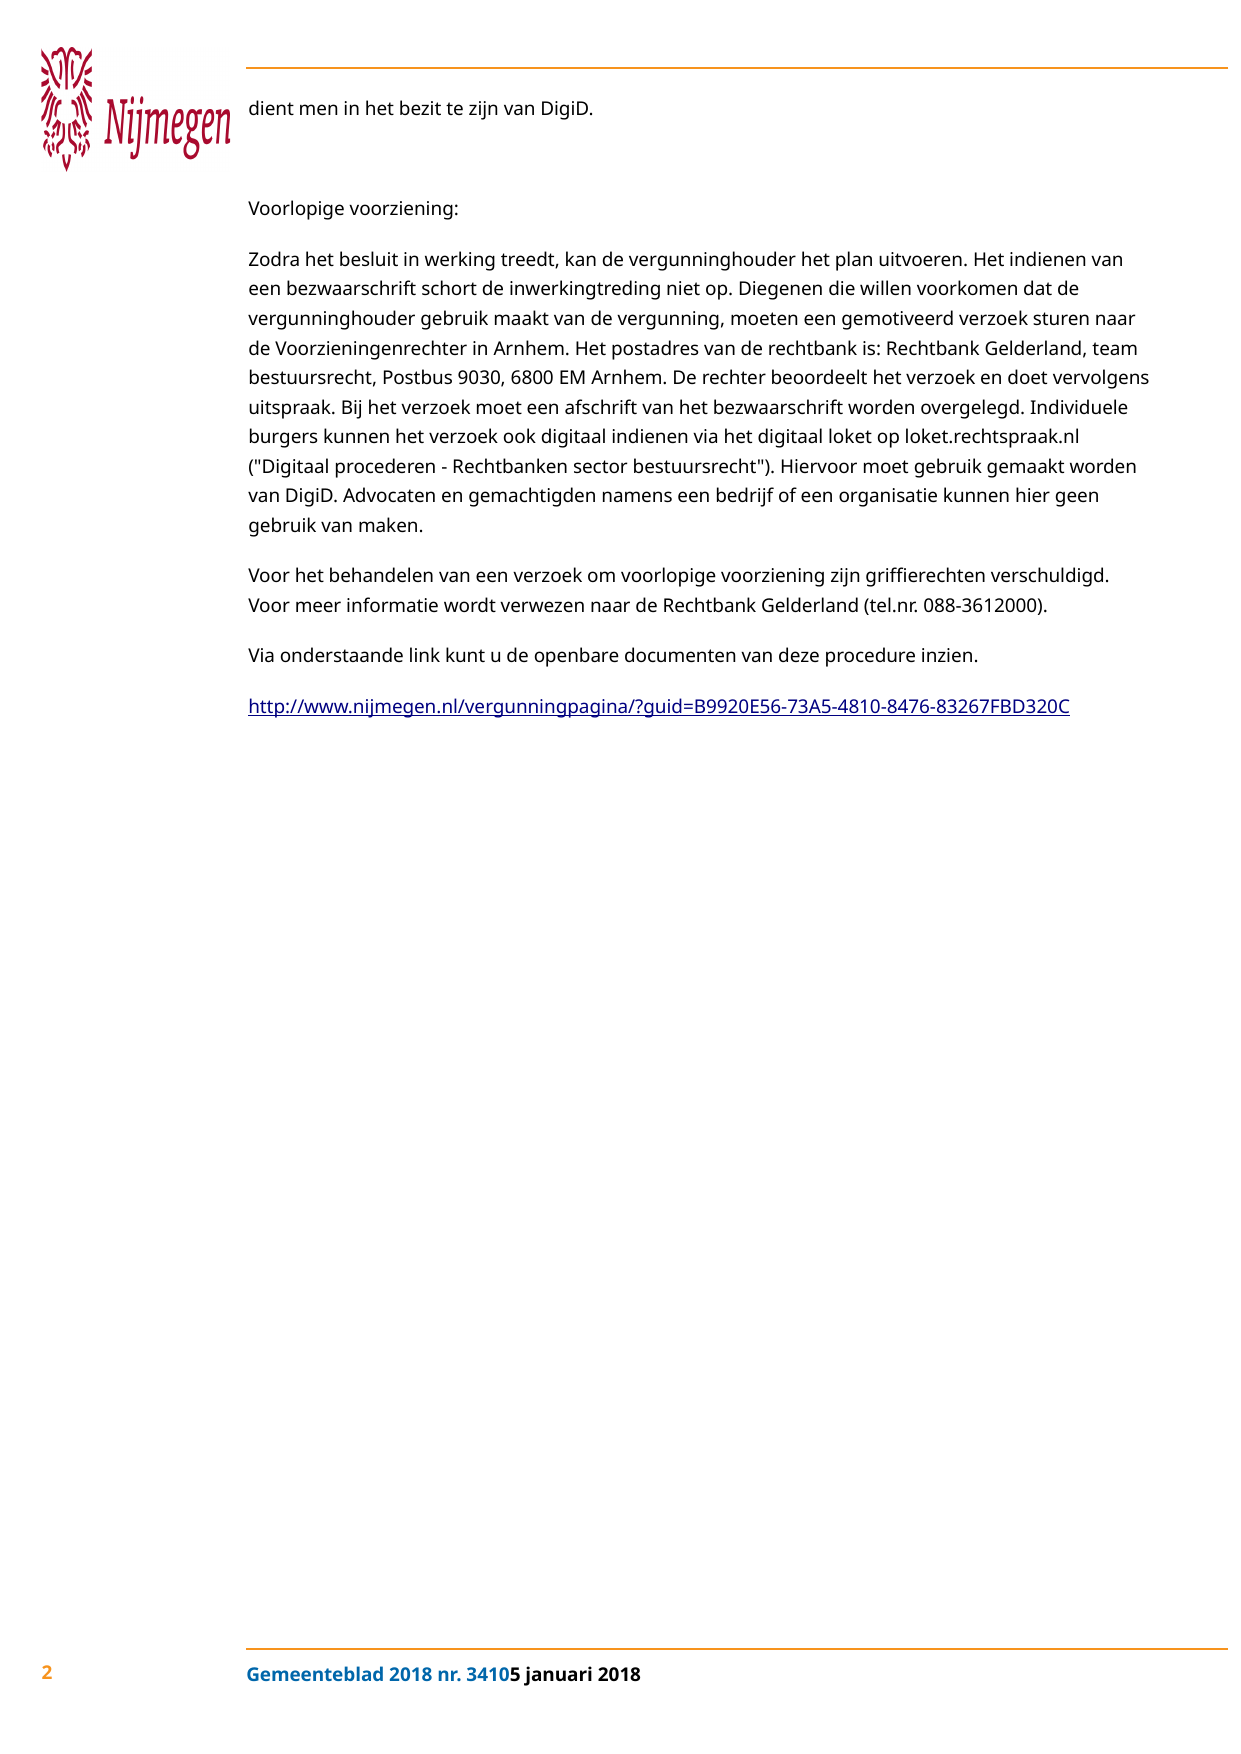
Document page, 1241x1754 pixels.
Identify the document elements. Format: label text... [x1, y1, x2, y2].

text Voorlopige voorziening: [248, 196, 1152, 221]
text Zodra het besluit in werking treedt, kan de vergunninghouder het plan uitvoeren. Het indienen van een bezwaarschrift schort de inwerkingtreding niet op. Diegenen die willen voorkomen dat de vergunninghouder gebruik maakt van de vergunning, moeten een gemotiveerd verzoek sturen naar de Voorzieningenrechter in Arnhem. Het postadres van de rechtbank is: Rechtbank Gelderland, team bestuursrecht, Postbus 9030, 6800 EM Arnhem. De rechter beoordeelt het verzoek en doet vervolgens uitspraak. Bij het verzoek moet een afschrift van het bezwaarschrift worden overgelegd. Individuele burgers kunnen het verzoek ook digitaal indienen via het digitaal loket op loket.rechtspraak.nl ("Digitaal procederen - Rechtbanken sector bestuursrecht"). Hiervoor moet gebruik gemaakt worden van DigiD. Advocaten en gemachtigden namens een bedrijf of een organisatie kunnen hier geen gebruik van maken. [248, 246, 1152, 538]
text Voor het behandelen van een verzoek om voorlopige voorziening zijn griffierechten verschuldigd. Voor meer informatie wordt verwezen naar de Rechtbank Gelderland (tel.nr. 088-3612000). [248, 563, 1152, 618]
text dient men in het bezit te zijn van DigiD. [248, 95, 1152, 121]
picture [41, 47, 231, 172]
text Via onderstaande link kunt u de openbare documenten van deze procedure inzien. [248, 643, 1152, 668]
text http://www.nijmegen.nl/vergunningpagina/?guid=B9920E56-73A5-4810-8476-83267FBD320C [248, 693, 1152, 719]
